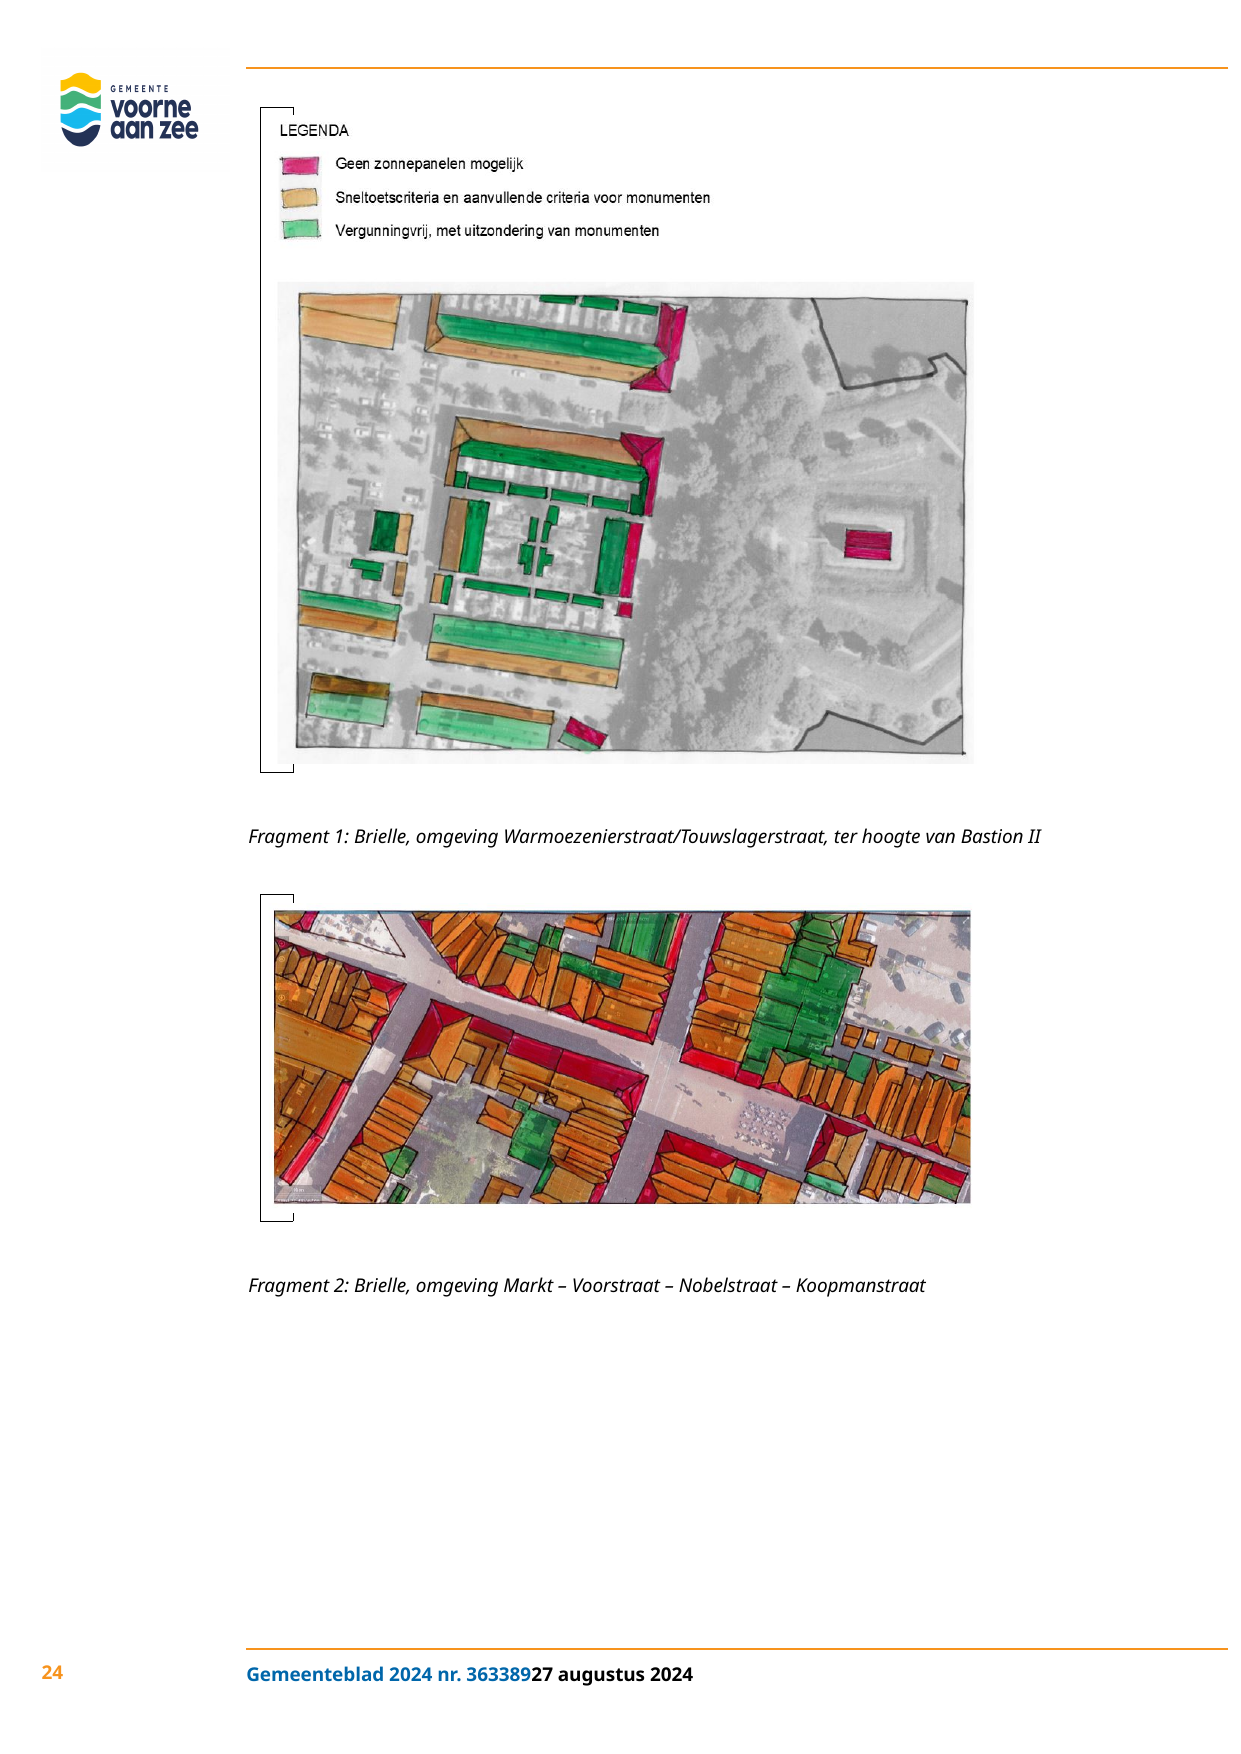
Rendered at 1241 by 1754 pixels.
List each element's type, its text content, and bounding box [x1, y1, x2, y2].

text Fragment 2: Brielle, omgeving Markt – Voorstraat – Nobelstraat – Koopmanstraat [248, 1272, 1152, 1298]
picture [268, 903, 978, 1213]
text Fragment 1: Brielle, omgeving Warmoezenierstraat/Touwslagerstraat, ter hoogte van Bastion II [248, 823, 1152, 849]
picture [268, 115, 978, 764]
picture [41, 47, 231, 172]
